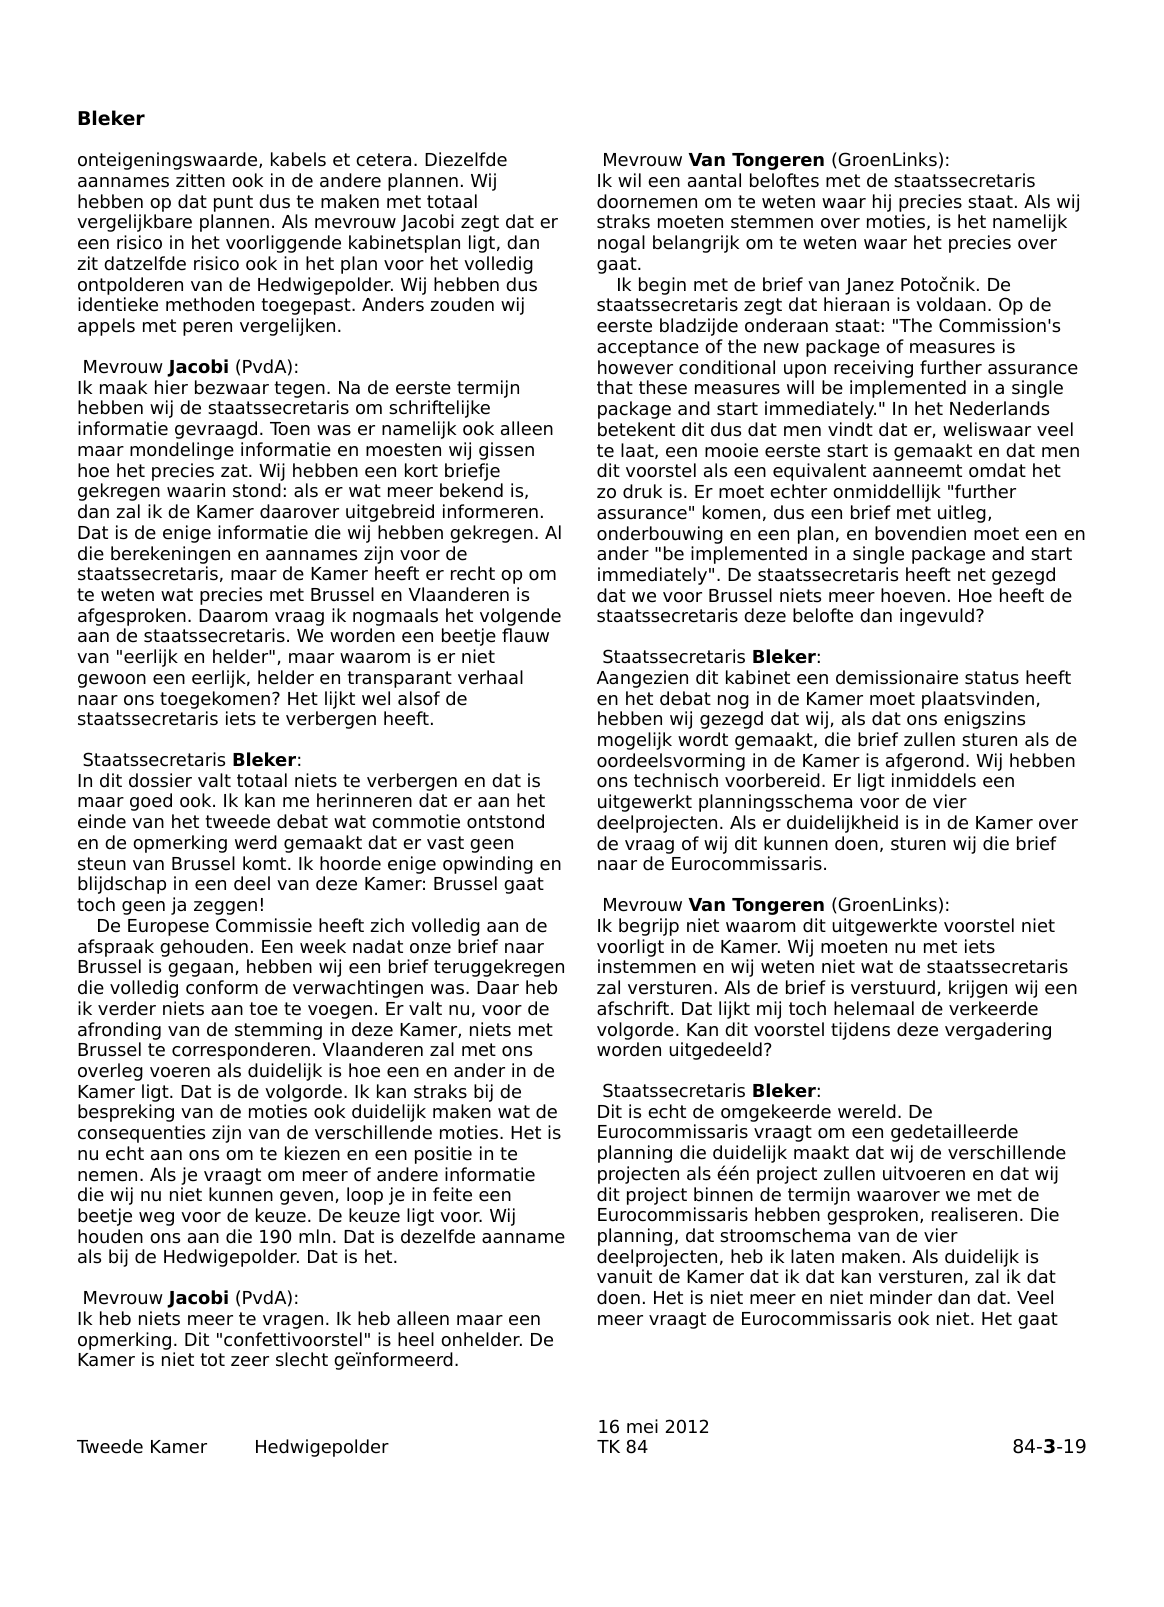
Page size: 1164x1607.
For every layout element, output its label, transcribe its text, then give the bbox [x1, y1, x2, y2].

text Ik begrijp niet waarom dit uitgewerkte voorstel niet voorligt in de Kamer. Wij moeten nu met iets instemmen en wij weten niet wat de staatssecretaris zal versturen. Als de brief is verstuurd, krijgen wij een afschrift. Dat lijkt mij toch helemaal de verkeerde volgorde. Kan dit voorstel tijdens deze vergadering worden uitgedeeld? [596, 916, 1087, 1061]
text De Europese Commissie heeft zich volledig aan de afspraak gehouden. Een week nadat onze brief naar Brussel is gegaan, hebben wij een brief teruggekregen die volledig conform de verwachtingen was. Daar heb ik verder niets aan toe te voegen. Er valt nu, voor de afronding van de stemming in deze Kamer, niets met Brussel te corresponderen. Vlaanderen zal met ons overleg voeren als duidelijk is hoe een en ander in de Kamer ligt. Dat is de volgorde. Ik kan straks bij de bespreking van de moties ook duidelijk maken wat de consequenties zijn van de verschillende moties. Het is nu echt aan ons om te kiezen en een positie in te nemen. Als je vraagt om meer of andere informatie die wij nu niet kunnen geven, loop je in feite een beetje weg voor de keuze. De keuze ligt voor. Wij houden ons aan die 190 mln. Dat is dezelfde aanname als bij de Hedwigepolder. Dat is het. [77, 916, 567, 1268]
text Staatssecretaris Bleker: [596, 1081, 1087, 1102]
text Ik wil een aantal beloftes met de staatssecretaris doornemen om te weten waar hij precies staat. Als wij straks moeten stemmen over moties, is het namelijk nogal belangrijk om te weten waar het precies over gaat. [596, 171, 1087, 274]
text Mevrouw Van Tongeren (GroenLinks): [596, 895, 1087, 916]
text onteigeningswaarde, kabels et cetera. Diezelfde aannames zitten ook in de andere plannen. Wij hebben op dat punt dus te maken met totaal vergelijkbare plannen. Als mevrouw Jacobi zegt dat er een risico in het voorliggende kabinetsplan ligt, dan zit datzelfde risico ook in het plan voor het volledig ontpolderen van de Hedwigepolder. Wij hebben dus identieke methoden toegepast. Anders zouden wij appels met peren vergelijken. [77, 150, 567, 337]
text Mevrouw Van Tongeren (GroenLinks): [596, 150, 1087, 171]
text In dit dossier valt totaal niets te verbergen en dat is maar goed ook. Ik kan me herinneren dat er aan het einde van het tweede debat wat commotie ontstond en de opmerking werd gemaakt dat er vast geen steun van Brussel komt. Ik hoorde enige opwinding en blijdschap in een deel van deze Kamer: Brussel gaat toch geen ja zeggen! [77, 771, 567, 916]
text Dit is echt de omgekeerde wereld. De Eurocommissaris vraagt om een gedetailleerde planning die duidelijk maakt dat wij de verschillende projecten als één project zullen uitvoeren en dat wij dit project binnen de termijn waarover we met de Eurocommissaris hebben gesproken, realiseren. Die planning, dat stroomschema van de vier deelprojecten, heb ik laten maken. Als duidelijk is vanuit de Kamer dat ik dat kan versturen, zal ik dat doen. Het is niet meer en niet minder dan dat. Veel meer vraagt de Eurocommissaris ook niet. Het gaat [596, 1102, 1087, 1329]
text Ik begin met de brief van Janez Potočnik. De staatssecretaris zegt dat hieraan is voldaan. Op de eerste bladzijde onderaan staat: "The Commission's acceptance of the new package of measures is however conditional upon receiving further assurance that these measures will be implemented in a single package and start immediately." In het Nederlands betekent dit dus dat men vindt dat er, weliswaar veel te laat, een mooie eerste start is gemaakt en dat men dit voorstel als een equivalent aanneemt omdat het zo druk is. Er moet echter onmiddellijk "further assurance" komen, dus een brief met uitleg, onderbouwing en een plan, en bovendien moet een en ander "be implemented in a single package and start immediately". De staatssecretaris heeft net gezegd dat we voor Brussel niets meer hoeven. Hoe heeft de staatssecretaris deze belofte dan ingevuld? [596, 274, 1087, 627]
text Ik heb niets meer te vragen. Ik heb alleen maar een opmerking. Dit "confettivoorstel" is heel onhelder. De Kamer is niet tot zeer slecht geïnformeerd. [77, 1309, 567, 1371]
text Ik maak hier bezwaar tegen. Na de eerste termijn hebben wij de staatssecretaris om schriftelijke informatie gevraagd. Toen was er namelijk ook alleen maar mondelinge informatie en moesten wij gissen hoe het precies zat. Wij hebben een kort briefje gekregen waarin stond: als er wat meer bekend is, dan zal ik de Kamer daarover uitgebreid informeren. Dat is de enige informatie die wij hebben gekregen. Al die berekeningen en aannames zijn voor de staatssecretaris, maar de Kamer heeft er recht op om te weten wat precies met Brussel en Vlaanderen is afgesproken. Daarom vraag ik nogmaals het volgende aan de staatssecretaris. We worden een beetje flauw van "eerlijk en helder", maar waarom is er niet gewoon een eerlijk, helder en transparant verhaal naar ons toegekomen? Het lijkt wel alsof de staatssecretaris iets te verbergen heeft. [77, 377, 567, 730]
text Aangezien dit kabinet een demissionaire status heeft en het debat nog in de Kamer moet plaatsvinden, hebben wij gezegd dat wij, als dat ons enigszins mogelijk wordt gemaakt, die brief zullen sturen als de oordeelsvorming in de Kamer is afgerond. Wij hebben ons technisch voorbereid. Er ligt inmiddels een uitgewerkt planningsschema voor de vier deelprojecten. Als er duidelijkheid is in de Kamer over de vraag of wij dit kunnen doen, sturen wij die brief naar de Eurocommissaris. [596, 668, 1087, 875]
text Mevrouw Jacobi (PvdA): [77, 357, 567, 377]
text Staatssecretaris Bleker: [596, 647, 1087, 668]
text Mevrouw Jacobi (PvdA): [77, 1288, 567, 1309]
text Staatssecretaris Bleker: [77, 750, 567, 771]
